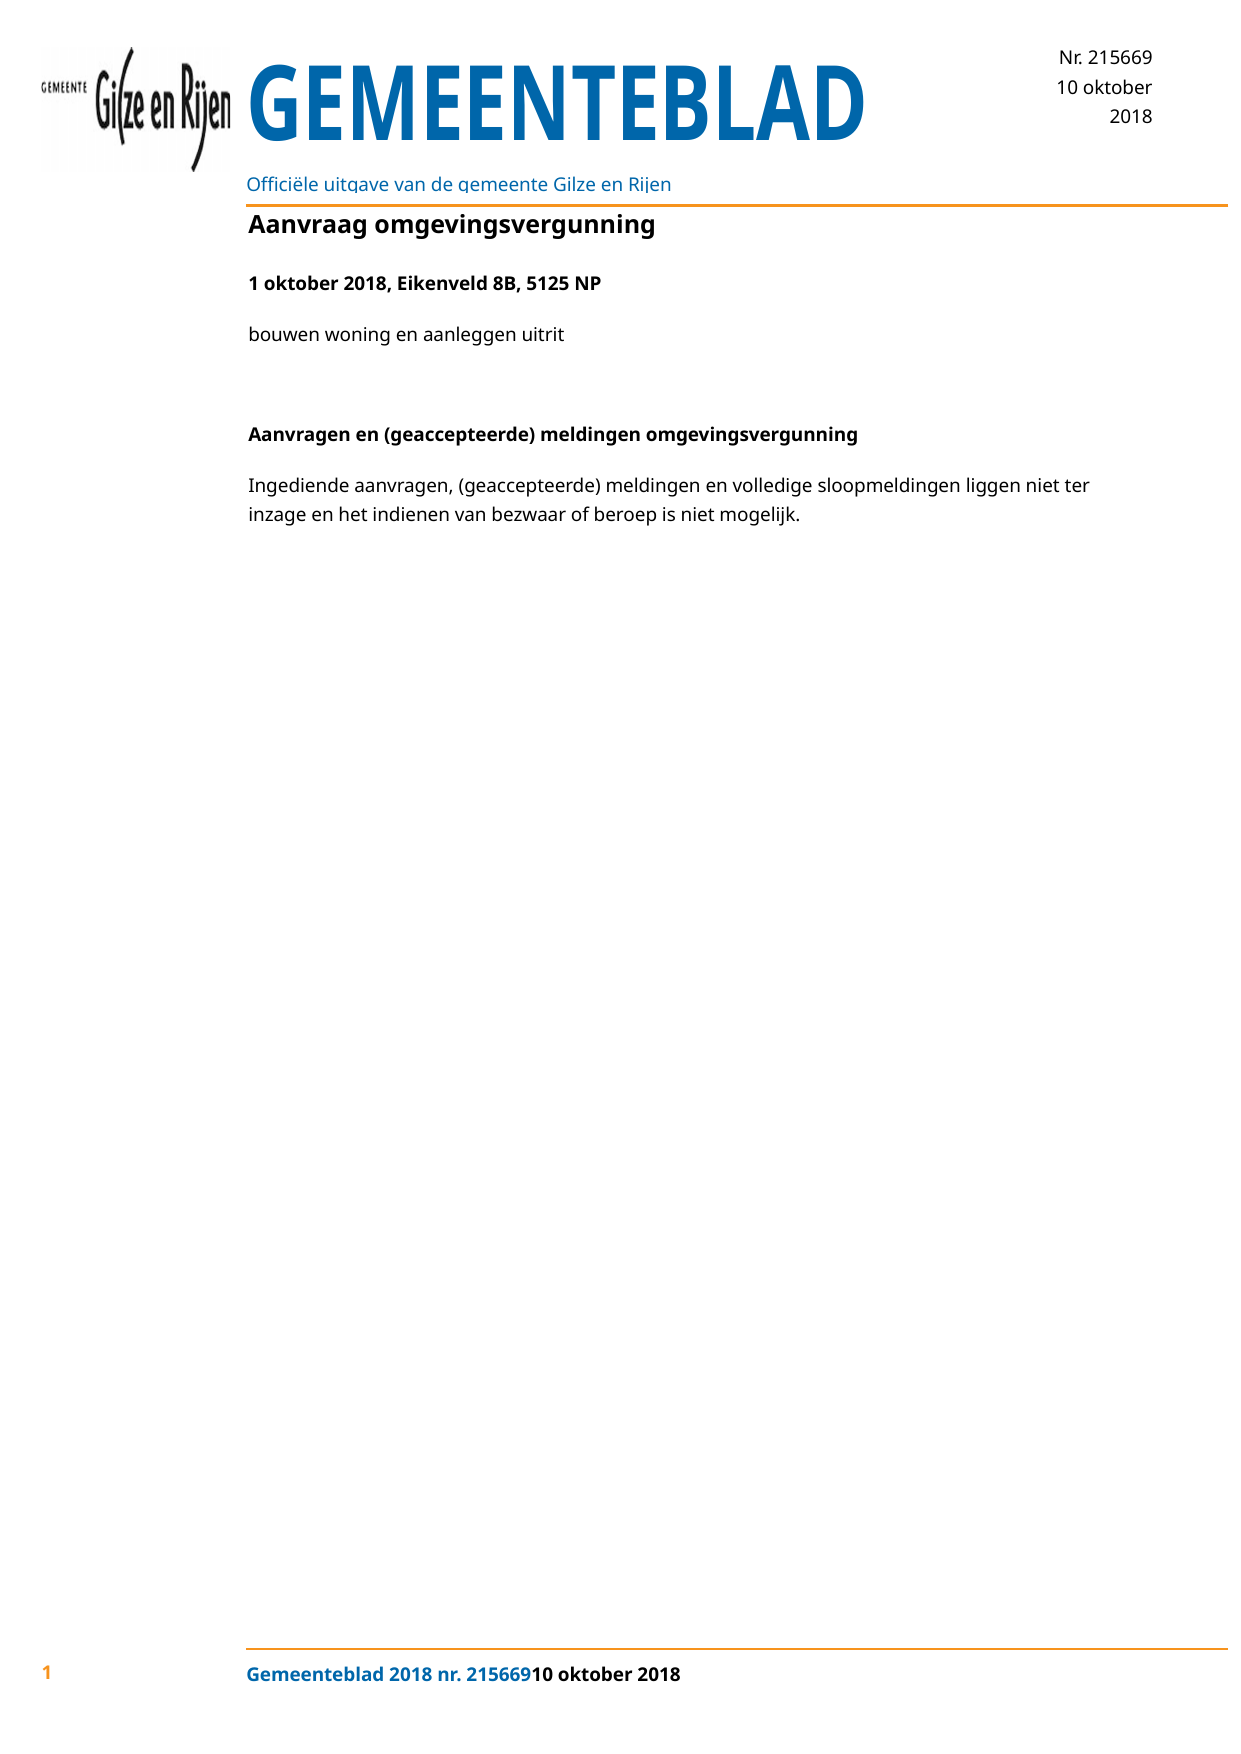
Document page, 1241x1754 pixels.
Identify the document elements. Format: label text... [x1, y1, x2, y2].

text 1 oktober 2018, Eikenveld 8B, 5125 NP [248, 270, 1152, 296]
picture [41, 47, 231, 172]
text Aanvragen en (geaccepteerde) meldingen omgevingsvergunning [248, 422, 1152, 447]
text Aanvraag omgevingsvergunning [248, 207, 1152, 241]
text Ingediende aanvragen, (geaccepteerde) meldingen en volledige sloopmeldingen liggen niet ter inzage en het indienen van bezwaar of beroep is niet mogelijk. [248, 472, 1152, 527]
text bouwen woning en aanleggen uitrit [248, 321, 1152, 346]
